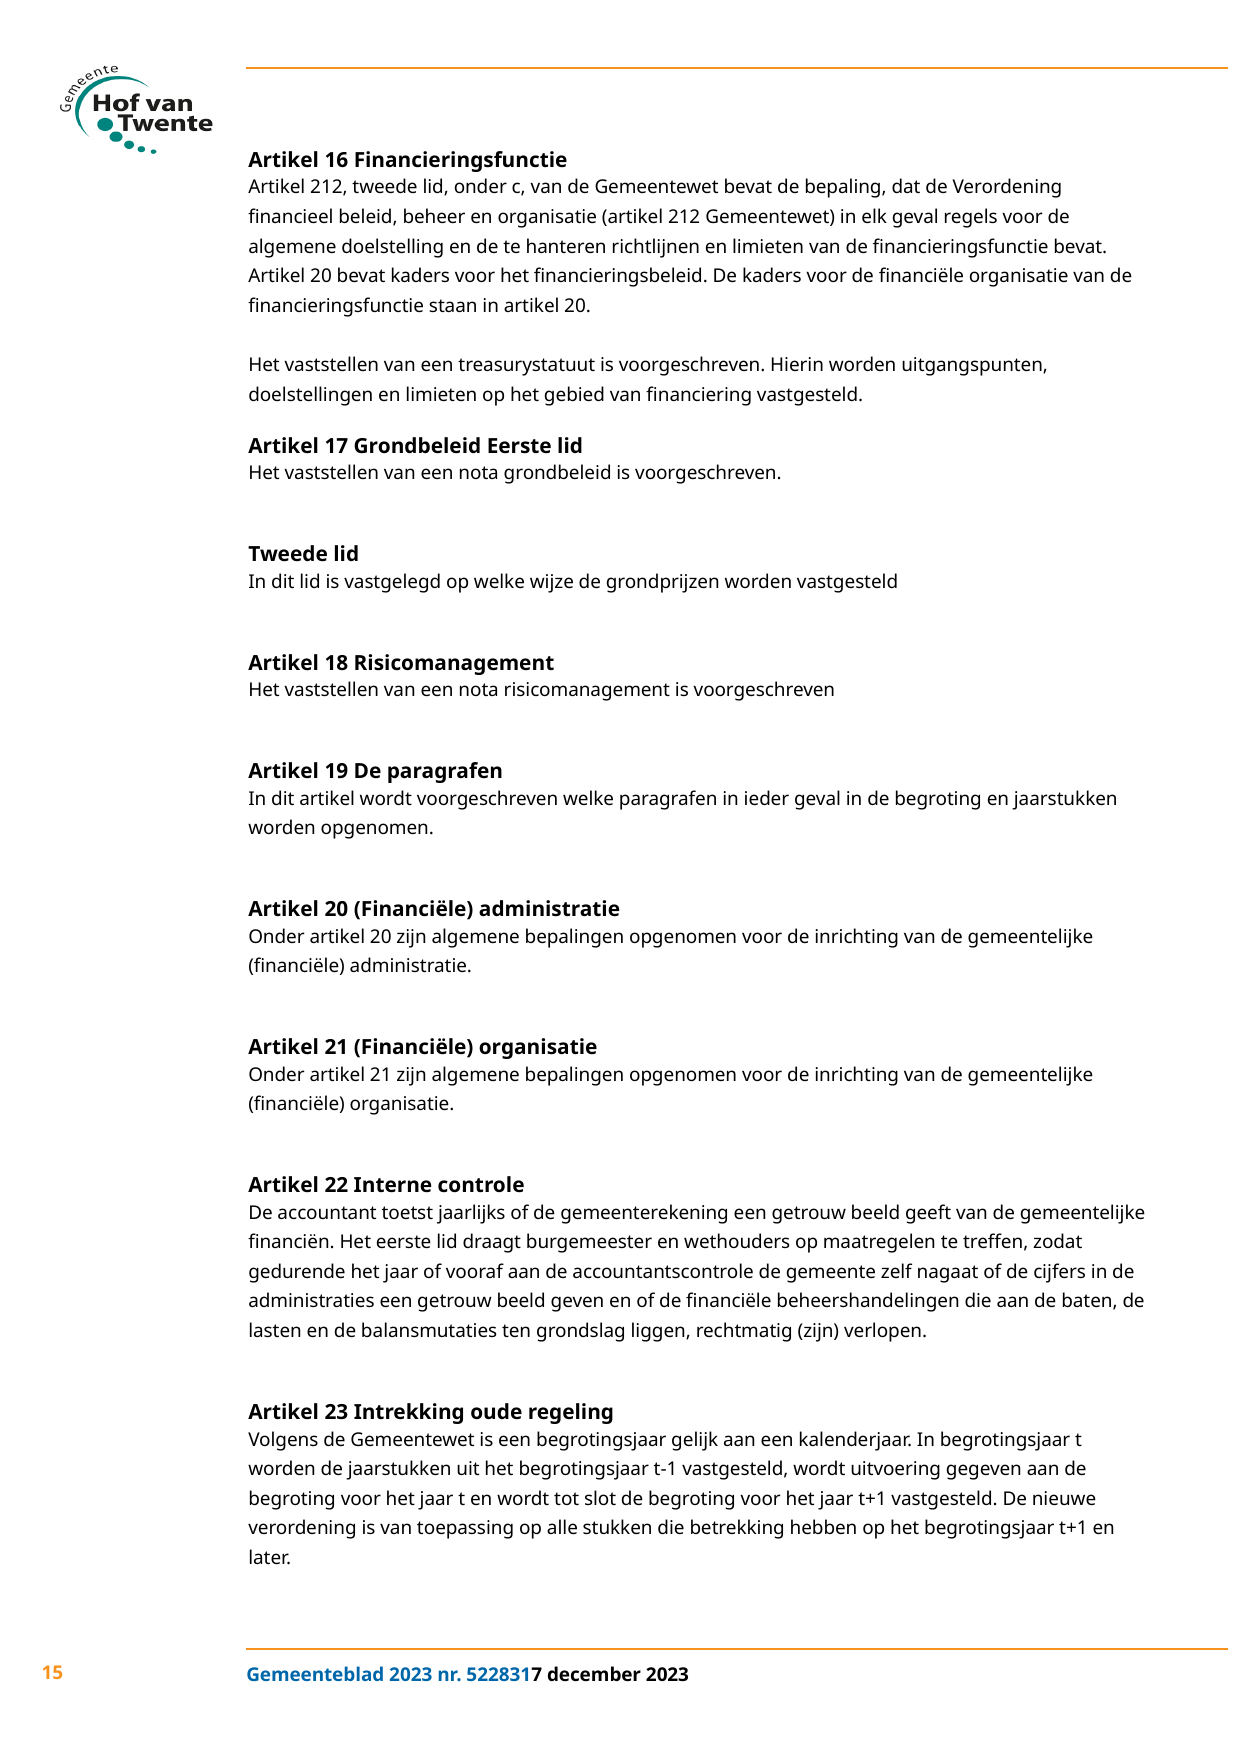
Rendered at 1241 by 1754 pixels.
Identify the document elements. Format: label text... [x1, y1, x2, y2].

text Artikel 18 Risicomanagement [248, 648, 1152, 676]
text Onder artikel 21 zijn algemene bepalingen opgenomen voor de inrichting van de gemeentelijke (financiële) organisatie. [248, 1061, 1152, 1116]
text Artikel 19 De paragrafen [248, 756, 1152, 785]
text Volgens de Gemeentewet is een begrotingsjaar gelijk aan een kalenderjaar. In begrotingsjaar t worden de jaarstukken uit het begrotingsjaar t-1 vastgesteld, wordt uitvoering gegeven aan de begroting voor het jaar t en wordt tot slot de begroting voor het jaar t+1 vastgesteld. De nieuwe verordening is van toepassing op alle stukken die betrekking hebben op het begrotingsjaar t+1 en later. [248, 1426, 1152, 1570]
text Artikel 20 bevat kaders voor het financieringsbeleid. De kaders voor de financiële organisatie van de financieringsfunctie staan in artikel 20. [248, 262, 1152, 318]
text Artikel 23 Intrekking oude regeling [248, 1397, 1152, 1426]
text Het vaststellen van een nota risicomanagement is voorgeschreven [248, 676, 1152, 702]
text In dit artikel wordt voorgeschreven welke paragrafen in ieder geval in de begroting en jaarstukken worden opgenomen. [248, 785, 1152, 840]
text Artikel 21 (Financiële) organisatie [248, 1032, 1152, 1061]
text Tweede lid [248, 539, 1152, 568]
text In dit lid is vastgelegd op welke wijze de grondprijzen worden vastgesteld [248, 568, 1152, 594]
text Artikel 16 Financieringsfunctie [248, 145, 1152, 174]
text Het vaststellen van een nota grondbeleid is voorgeschreven. [248, 459, 1152, 485]
picture [41, 47, 231, 172]
text Het vaststellen van een treasurystatuut is voorgeschreven. Hierin worden uitgangspunten, doelstellingen en limieten op het gebied van financiering vastgesteld. [248, 351, 1152, 406]
text Artikel 212, tweede lid, onder c, van de Gemeentewet bevat de bepaling, dat de Verordening financieel beleid, beheer en organisatie (artikel 212 Gemeentewet) in elk geval regels voor de algemene doelstelling en de te hanteren richtlijnen en limieten van de financieringsfunctie bevat. [248, 174, 1152, 258]
text Artikel 17 Grondbeleid Eerste lid [248, 431, 1152, 459]
text Artikel 20 (Financiële) administratie [248, 894, 1152, 923]
text Onder artikel 20 zijn algemene bepalingen opgenomen voor de inrichting van de gemeentelijke (financiële) administratie. [248, 923, 1152, 978]
text De accountant toetst jaarlijks of de gemeenterekening een getrouw beeld geeft van de gemeentelijke financiën. Het eerste lid draagt burgemeester en wethouders op maatregelen te treffen, zodat gedurende het jaar of vooraf aan de accountantscontrole de gemeente zelf nagaat of de cijfers in de administraties een getrouw beeld geven en of de financiële beheershandelingen die aan de baten, de lasten en de balansmutaties ten grondslag liggen, rechtmatig (zijn) verlopen. [248, 1199, 1152, 1343]
text Artikel 22 Interne controle [248, 1171, 1152, 1199]
